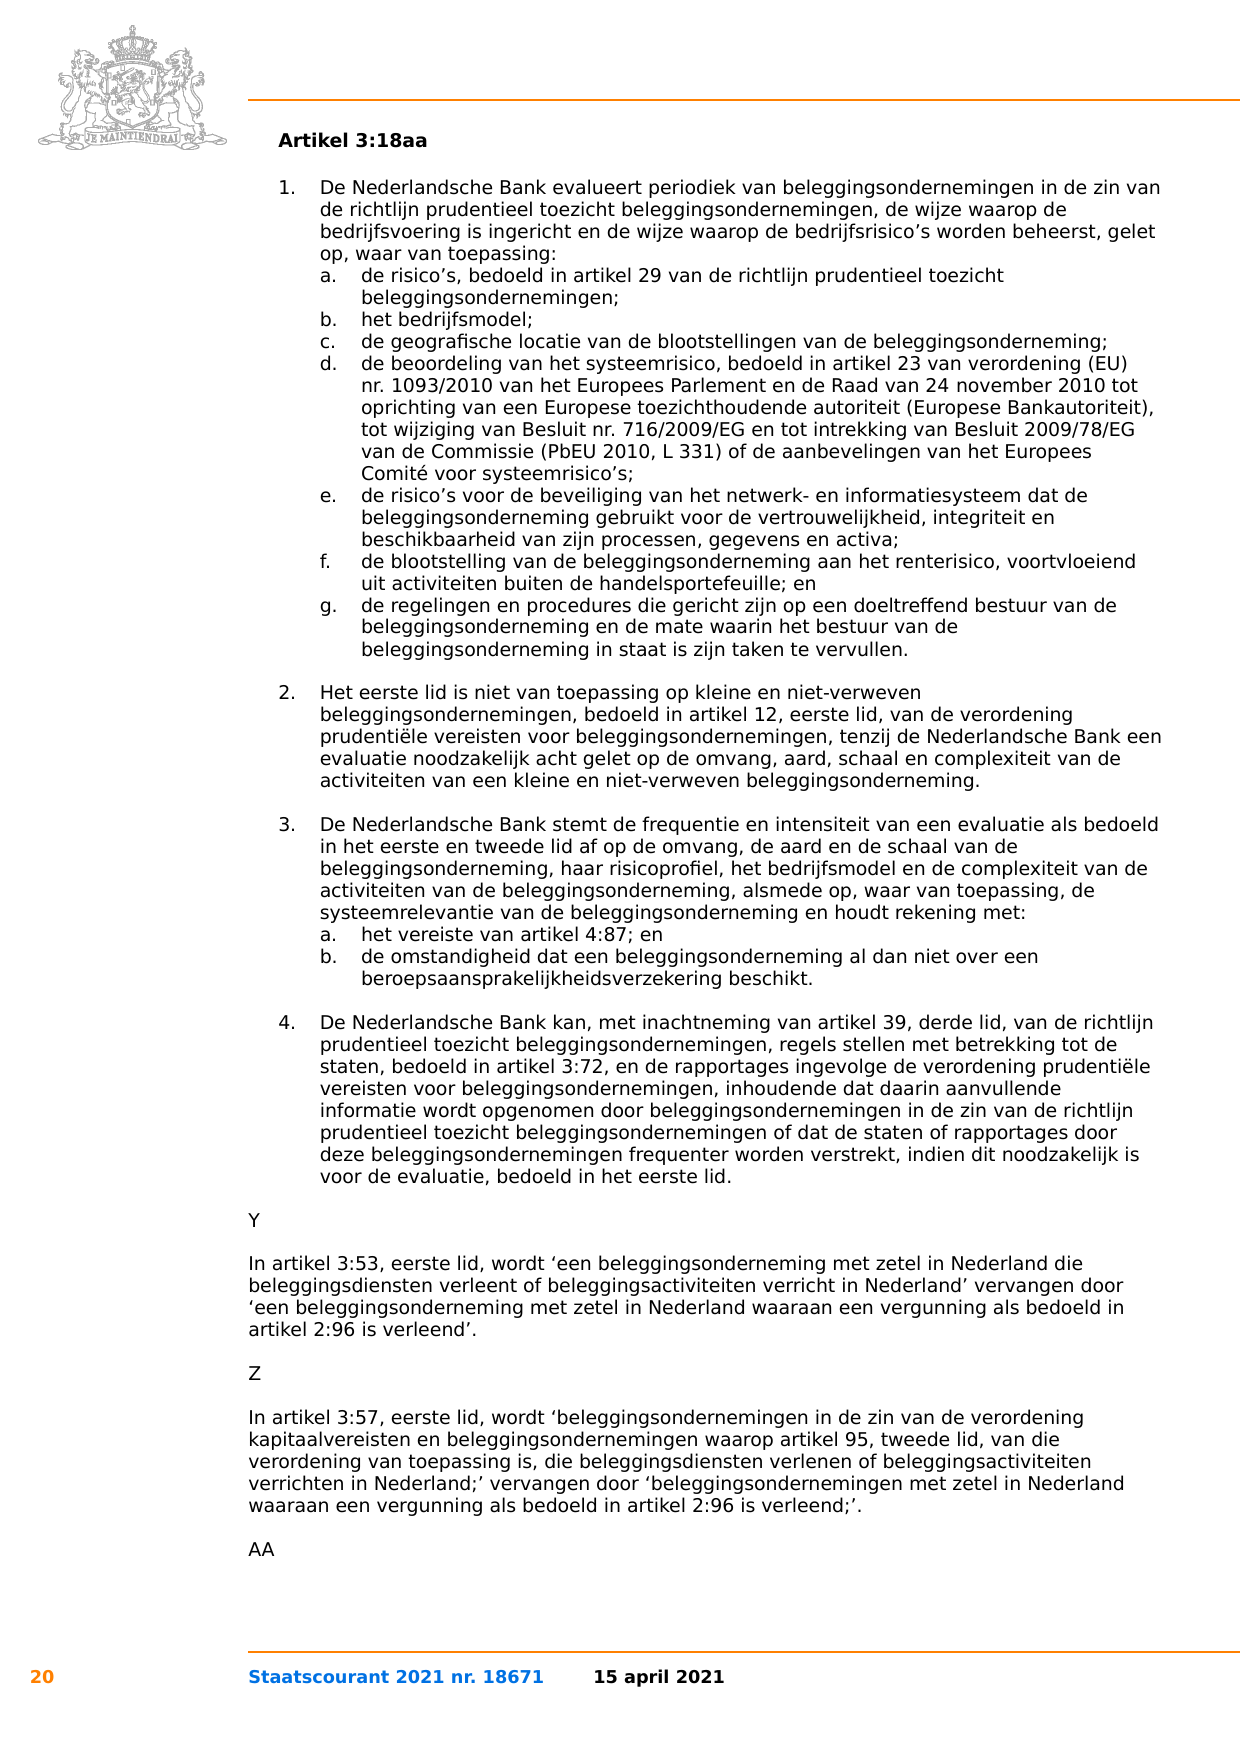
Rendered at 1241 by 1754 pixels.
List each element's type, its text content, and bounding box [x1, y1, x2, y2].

text 3. De Nederlandsche Bank stemt de frequentie en intensiteit van een evaluatie als bedoeld in het eerste en tweede lid af op de omvang, de aard en de schaal van de beleggingsonderneming, haar risicoprofiel, het bedrijfsmodel en de complexiteit van de activiteiten van de beleggingsonderneming, alsmede op, waar van toepassing, de systeemrelevantie van de beleggingsonderneming en houdt rekening met: [278, 814, 1163, 924]
text 4. De Nederlandsche Bank kan, met inachtneming van artikel 39, derde lid, van de richtlijn prudentieel toezicht beleggingsondernemingen, regels stellen met betrekking tot de staten, bedoeld in artikel 3:72, en de rapportages ingevolge de verordening prudentiële vereisten voor beleggingsondernemingen, inhoudende dat daarin aanvullende informatie wordt opgenomen door beleggingsondernemingen in de zin van de richtlijn prudentieel toezicht beleggingsondernemingen of dat de staten of rapportages door deze beleggingsondernemingen frequenter worden verstrekt, indien dit noodzakelijk is voor de evaluatie, bedoeld in het eerste lid. [278, 1012, 1163, 1188]
text b. de omstandigheid dat een beleggingsonderneming al dan niet over een beroepsaansprakelijkheidsverzekering beschikt. [319, 946, 1163, 990]
text Z [248, 1363, 1163, 1385]
text In artikel 3:57, eerste lid, wordt ‘beleggingsondernemingen in de zin van de verordening kapitaalvereisten en beleggingsondernemingen waarop artikel 95, tweede lid, van die verordening van toepassing is, die beleggingsdiensten verlenen of beleggingsactiviteiten verrichten in Nederland;’ vervangen door ‘beleggingsondernemingen met zetel in Nederland waaraan een vergunning als bedoeld in artikel 2:96 is verleend;’. [248, 1407, 1163, 1517]
text a. het vereiste van artikel 4:87; en [319, 924, 1163, 946]
text c. de geografische locatie van de blootstellingen van de beleggingsonderneming; [319, 331, 1163, 353]
text g. de regelingen en procedures die gericht zijn op een doeltreffend bestuur van de beleggingsonderneming en de mate waarin het bestuur van de beleggingsonderneming in staat is zijn taken te vervullen. [319, 594, 1163, 660]
text AA [248, 1539, 1163, 1561]
text d. de beoordeling van het systeemrisico, bedoeld in artikel 23 van verordening (EU) nr. 1093/2010 van het Europees Parlement en de Raad van 24 november 2010 tot oprichting van een Europese toezichthoudende autoriteit (Europese Bankautoriteit), tot wijziging van Besluit nr. 716/2009/EG en tot intrekking van Besluit 2009/78/EG van de Commissie (PbEU 2010, L 331) of de aanbevelingen van het Europees Comité voor systeemrisico’s; [319, 353, 1163, 484]
text b. het bedrijfsmodel; [319, 309, 1163, 331]
text In artikel 3:53, eerste lid, wordt ‘een beleggingsonderneming met zetel in Nederland die beleggingsdiensten verleent of beleggingsactiviteiten verricht in Nederland’ vervangen door ‘een beleggingsonderneming met zetel in Nederland waaraan een vergunning als bedoeld in artikel 2:96 is verleend’. [248, 1253, 1163, 1341]
subtitle Artikel 3:18aa [278, 130, 1163, 152]
text 2. Het eerste lid is niet van toepassing op kleine en niet-verweven beleggingsondernemingen, bedoeld in artikel 12, eerste lid, van de verordening prudentiële vereisten voor beleggingsondernemingen, tenzij de Nederlandsche Bank een evaluatie noodzakelijk acht gelet op de omvang, aard, schaal en complexiteit van de activiteiten van een kleine en niet-verweven beleggingsonderneming. [278, 682, 1163, 792]
text Y [248, 1209, 1163, 1231]
text 1. De Nederlandsche Bank evalueert periodiek van beleggingsondernemingen in de zin van de richtlijn prudentieel toezicht beleggingsondernemingen, de wijze waarop de bedrijfsvoering is ingericht en de wijze waarop de bedrijfsrisico’s worden beheerst, gelet op, waar van toepassing: [278, 177, 1163, 265]
text e. de risico’s voor de beveiliging van het netwerk- en informatiesysteem dat de beleggingsonderneming gebruikt voor de vertrouwelijkheid, integriteit en beschikbaarheid van zijn processen, gegevens en activa; [319, 484, 1163, 551]
picture [38, 25, 227, 150]
text a. de risico’s, bedoeld in artikel 29 van de richtlijn prudentieel toezicht beleggingsondernemingen; [319, 265, 1163, 309]
text f. de blootstelling van de beleggingsonderneming aan het renterisico, voortvloeiend uit activiteiten buiten de handelsportefeuille; en [319, 551, 1163, 594]
